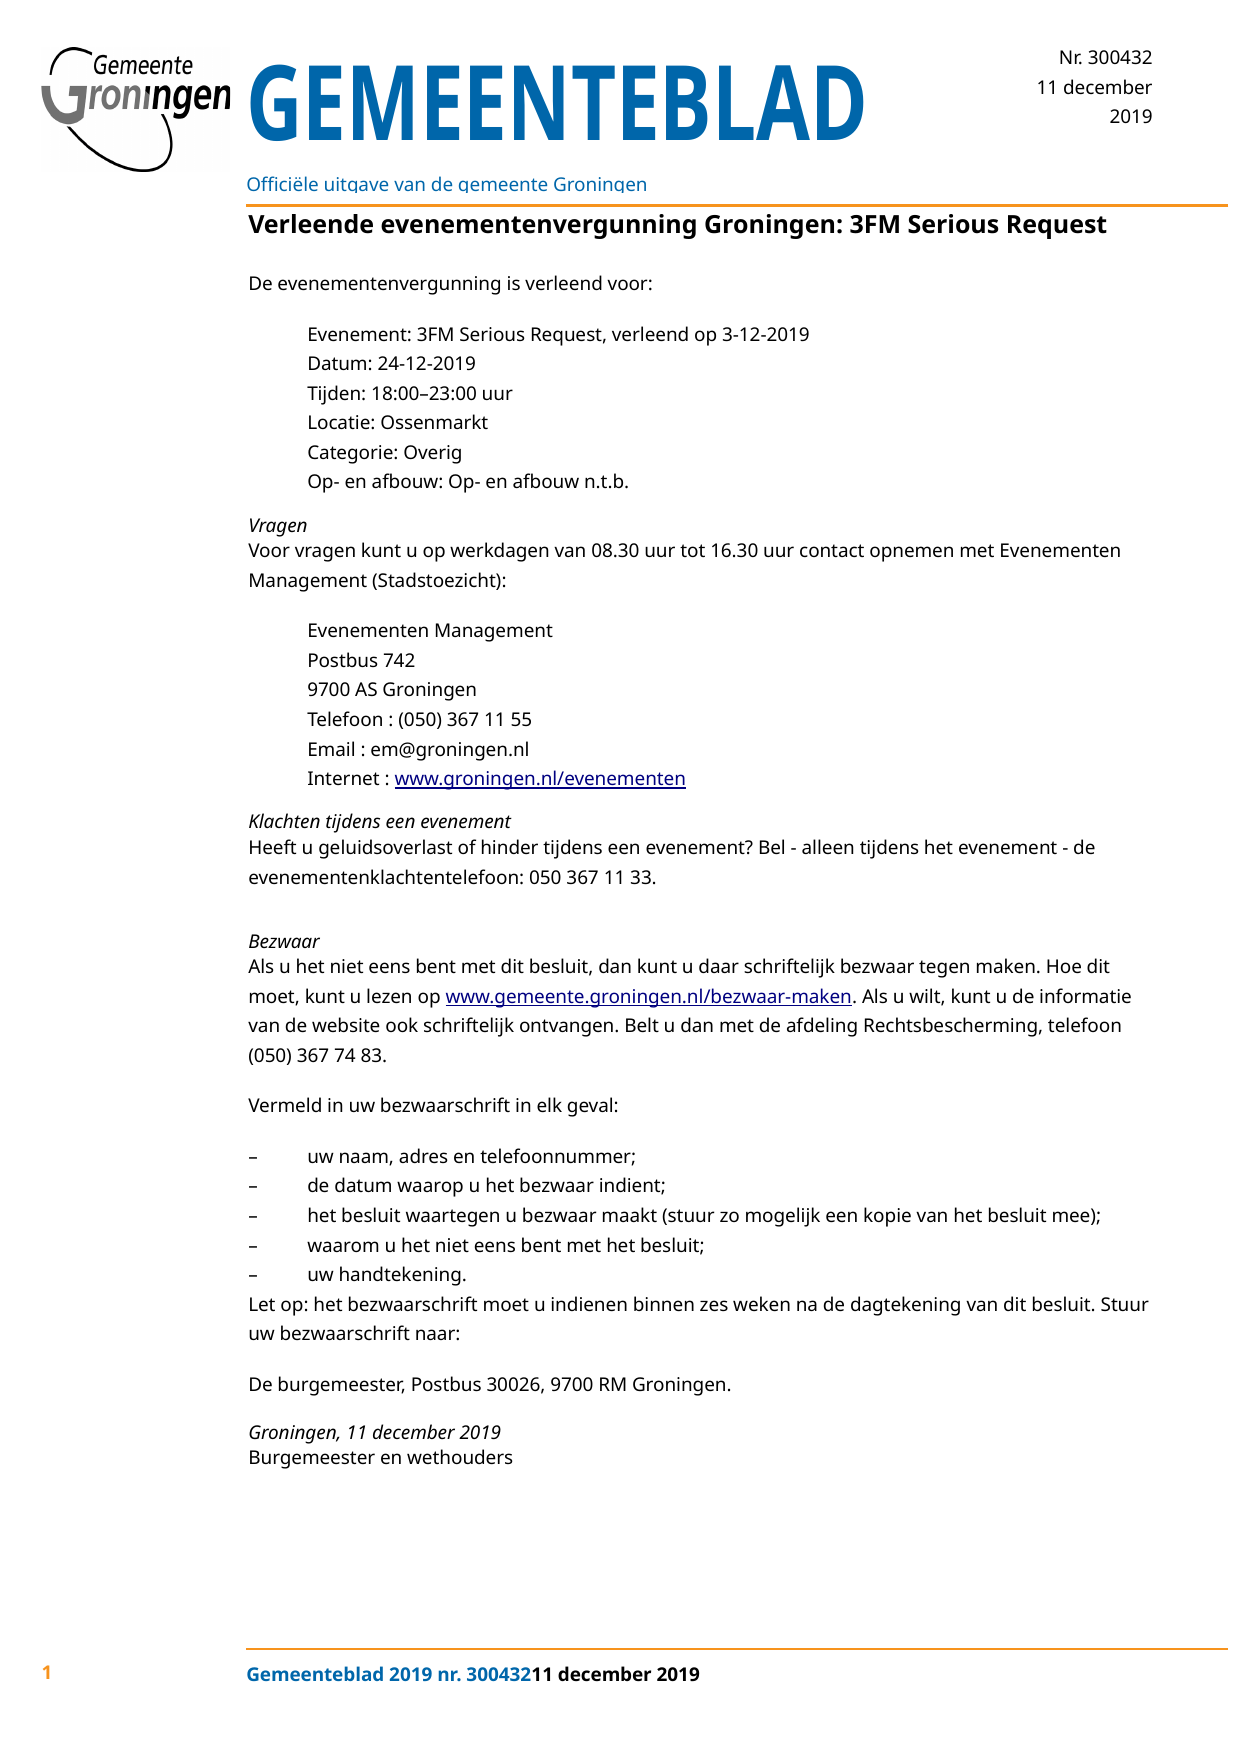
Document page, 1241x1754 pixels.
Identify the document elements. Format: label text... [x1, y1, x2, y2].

list Categorie: Overig [248, 439, 1152, 465]
list uw handtekening. [248, 1261, 1152, 1287]
list uw naam, adres en telefoonnummer; [248, 1143, 1152, 1169]
list Evenement: 3FM Serious Request, verleend op 3-12-2019 [248, 321, 1152, 346]
text Heeft u geluidsoverlast of hinder tijdens een evenement? Bel - alleen tijdens het evenement - de evenementenklachtentelefoon: 050 367 11 33. [248, 834, 1152, 889]
list Internet : www.groningen.nl/evenementen [248, 765, 1152, 791]
list de datum waarop u het bezwaar indient; [248, 1173, 1152, 1198]
list 9700 AS Groningen [248, 677, 1152, 702]
text Vermeld in uw bezwaarschrift in elk geval: [248, 1093, 1152, 1118]
list Tijden: 18:00–23:00 uur [248, 380, 1152, 406]
list Telefoon : (050) 367 11 55 [248, 706, 1152, 732]
list Evenementen Management [248, 617, 1152, 643]
list Postbus 742 [248, 647, 1152, 673]
text Burgemeester en wethouders [248, 1444, 1152, 1470]
list het besluit waartegen u bezwaar maakt (stuur zo mogelijk een kopie van het besluit mee); [248, 1202, 1152, 1228]
list Op- en afbouw: Op- en afbouw n.t.b. [248, 469, 1152, 494]
picture [41, 47, 231, 172]
list Email : em@groningen.nl [248, 736, 1152, 762]
text Als u het niet eens bent met dit besluit, dan kunt u daar schriftelijk bezwaar tegen maken. Hoe dit moet, kunt u lezen op www.gemeente.groningen.nl/bezwaar-maken. Als u wilt, kunt u de informatie van de website ook schriftelijk ontvangen. Belt u dan met de afdeling Rechtsbescherming, telefoon (050) 367 74 83. [248, 953, 1152, 1068]
text Voor vragen kunt u op werkdagen van 08.30 uur tot 16.30 uur contact opnemen met Evenementen Management (Stadstoezicht): [248, 537, 1152, 593]
text Verleende evenementenvergunning Groningen: 3FM Serious Request [248, 207, 1152, 241]
list Locatie: Ossenmarkt [248, 409, 1152, 435]
text De evenementenvergunning is verleend voor: [248, 270, 1152, 296]
text Vragen [248, 512, 1152, 537]
text Klachten tijdens een evenement [248, 808, 1152, 834]
text Let op: het bezwaarschrift moet u indienen binnen zes weken na de dagtekening van dit besluit. Stuur uw bezwaarschrift naar: [248, 1291, 1152, 1346]
list Datum: 24-12-2019 [248, 350, 1152, 376]
list waarom u het niet eens bent met het besluit; [248, 1232, 1152, 1258]
text Bezwaar [248, 928, 1152, 953]
text Groningen, 11 december 2019 [248, 1419, 1152, 1444]
text De burgemeester, Postbus 30026, 9700 RM Groningen. [248, 1371, 1152, 1397]
